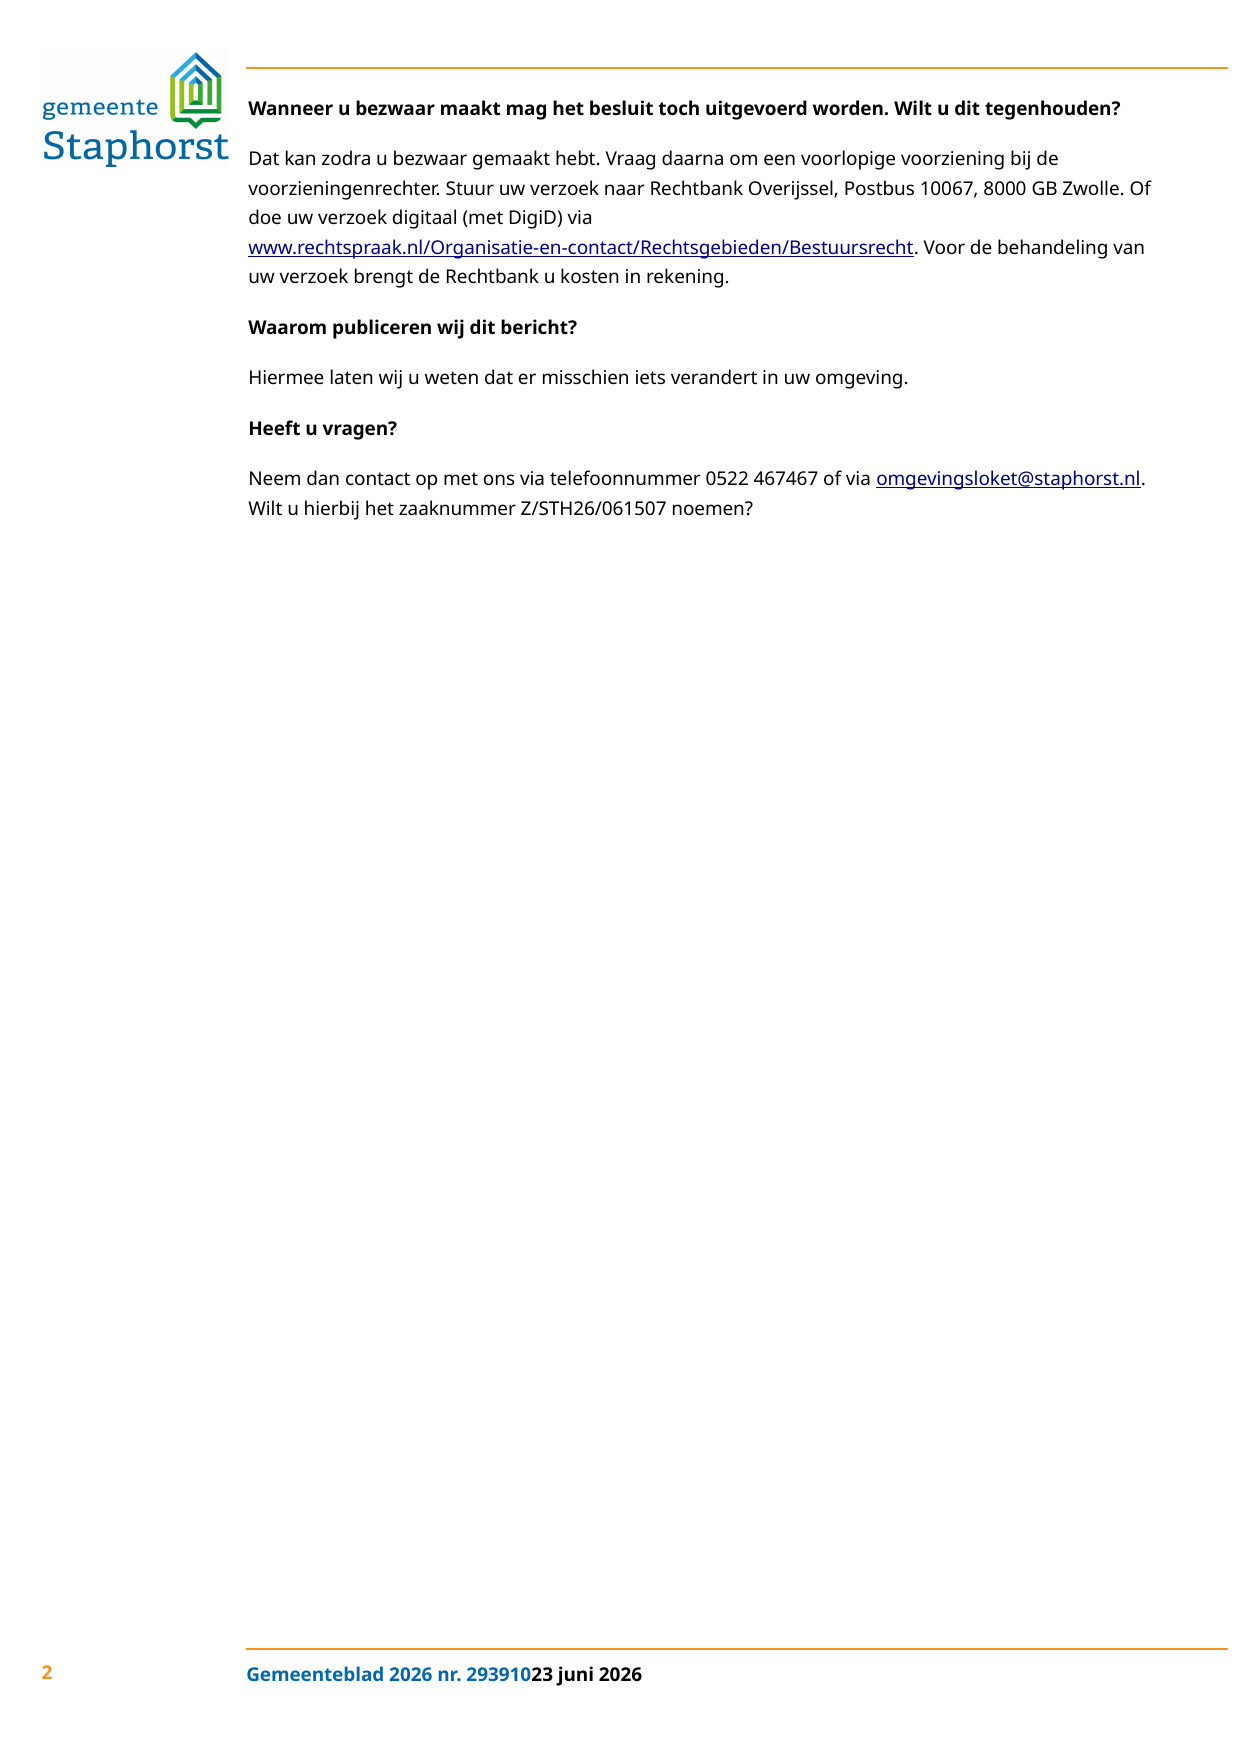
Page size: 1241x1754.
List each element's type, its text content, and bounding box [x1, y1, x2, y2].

text Hiermee laten wij u weten dat er misschien iets verandert in uw omgeving. [248, 364, 1152, 390]
text Heeft u vragen? [248, 415, 1152, 441]
text Neem dan contact op met ons via telefoonnummer 0522 467467 of via omgevingsloket@staphorst.nl. Wilt u hierbij het zaaknummer Z/STH26/061507 noemen? [248, 465, 1152, 521]
picture [41, 47, 231, 172]
text Dat kan zodra u bezwaar gemaakt hebt. Vraag daarna om een voorlopige voorziening bij de voorzieningenrechter. Stuur uw verzoek naar Rechtbank Overijssel, Postbus 10067, 8000 GB Zwolle. Of doe uw verzoek digitaal (met DigiD) via www.rechtspraak.nl/Organisatie-en-contact/Rechtsgebieden/Bestuursrecht. Voor de behandeling van uw verzoek brengt de Rechtbank u kosten in rekening. [248, 145, 1152, 289]
text Wanneer u bezwaar maakt mag het besluit toch uitgevoerd worden. Wilt u dit tegenhouden? [248, 95, 1152, 121]
text Waarom publiceren wij dit bericht? [248, 314, 1152, 340]
